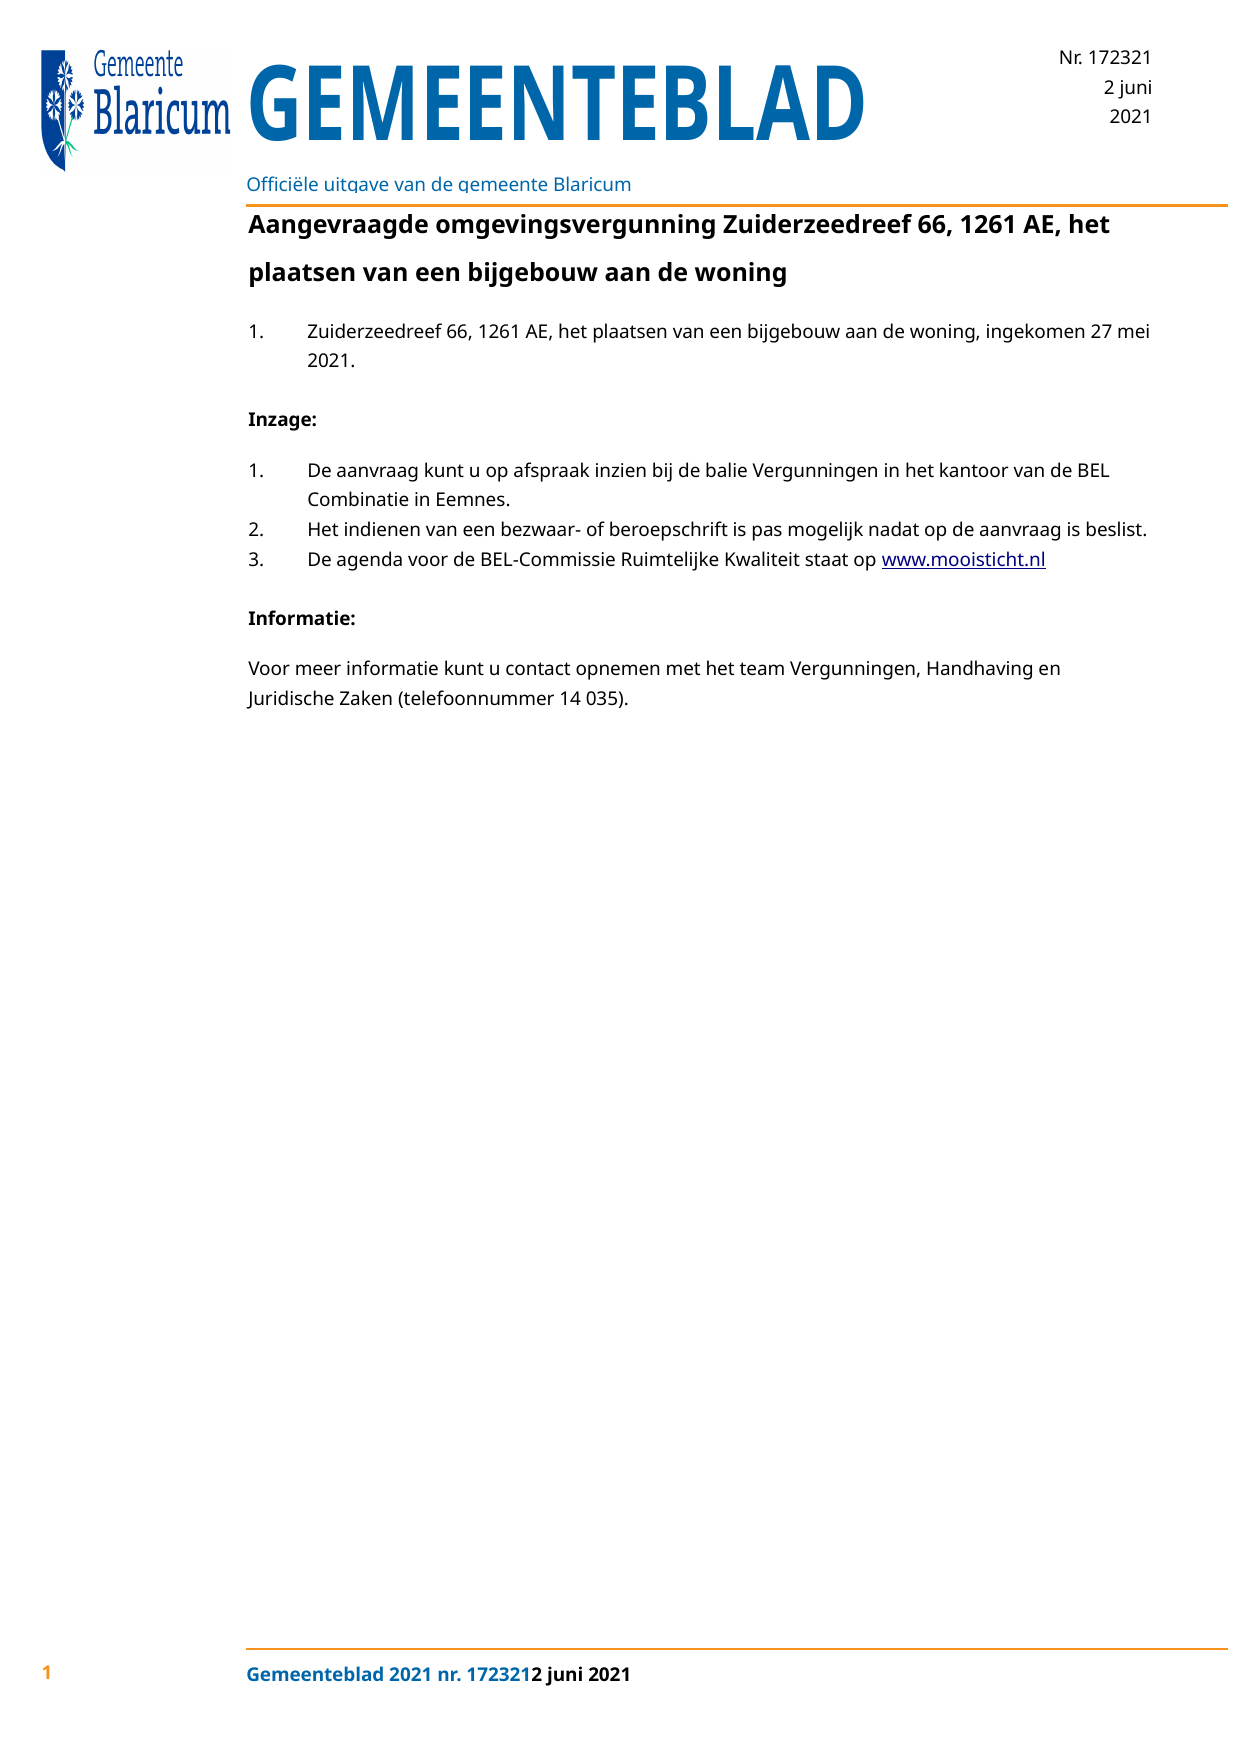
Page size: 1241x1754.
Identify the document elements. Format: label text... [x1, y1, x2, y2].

picture [41, 47, 231, 172]
text Aangevraagde omgevingsvergunning Zuiderzeedreef 66, 1261 AE, het plaatsen van een bijgebouw aan de woning [248, 207, 1152, 288]
list Zuiderzeedreef 66, 1261 AE, het plaatsen van een bijgebouw aan de woning, ingekomen 27 mei 2021. [248, 318, 1152, 373]
text Informatie: [248, 605, 1152, 631]
list De aanvraag kunt u op afspraak inzien bij de balie Vergunningen in het kantoor van de BEL Combinatie in Eemnes. [248, 457, 1152, 512]
list De agenda voor de BEL-Commissie Ruimtelijke Kwaliteit staat op www.mooisticht.nl [248, 546, 1152, 572]
text Inzage: [248, 407, 1152, 432]
text Voor meer informatie kunt u contact opnemen met het team Vergunningen, Handhaving en Juridische Zaken (telefoonnummer 14 035). [248, 655, 1152, 711]
list Het indienen van een bezwaar- of beroepschrift is pas mogelijk nadat op de aanvraag is beslist. [248, 516, 1152, 542]
